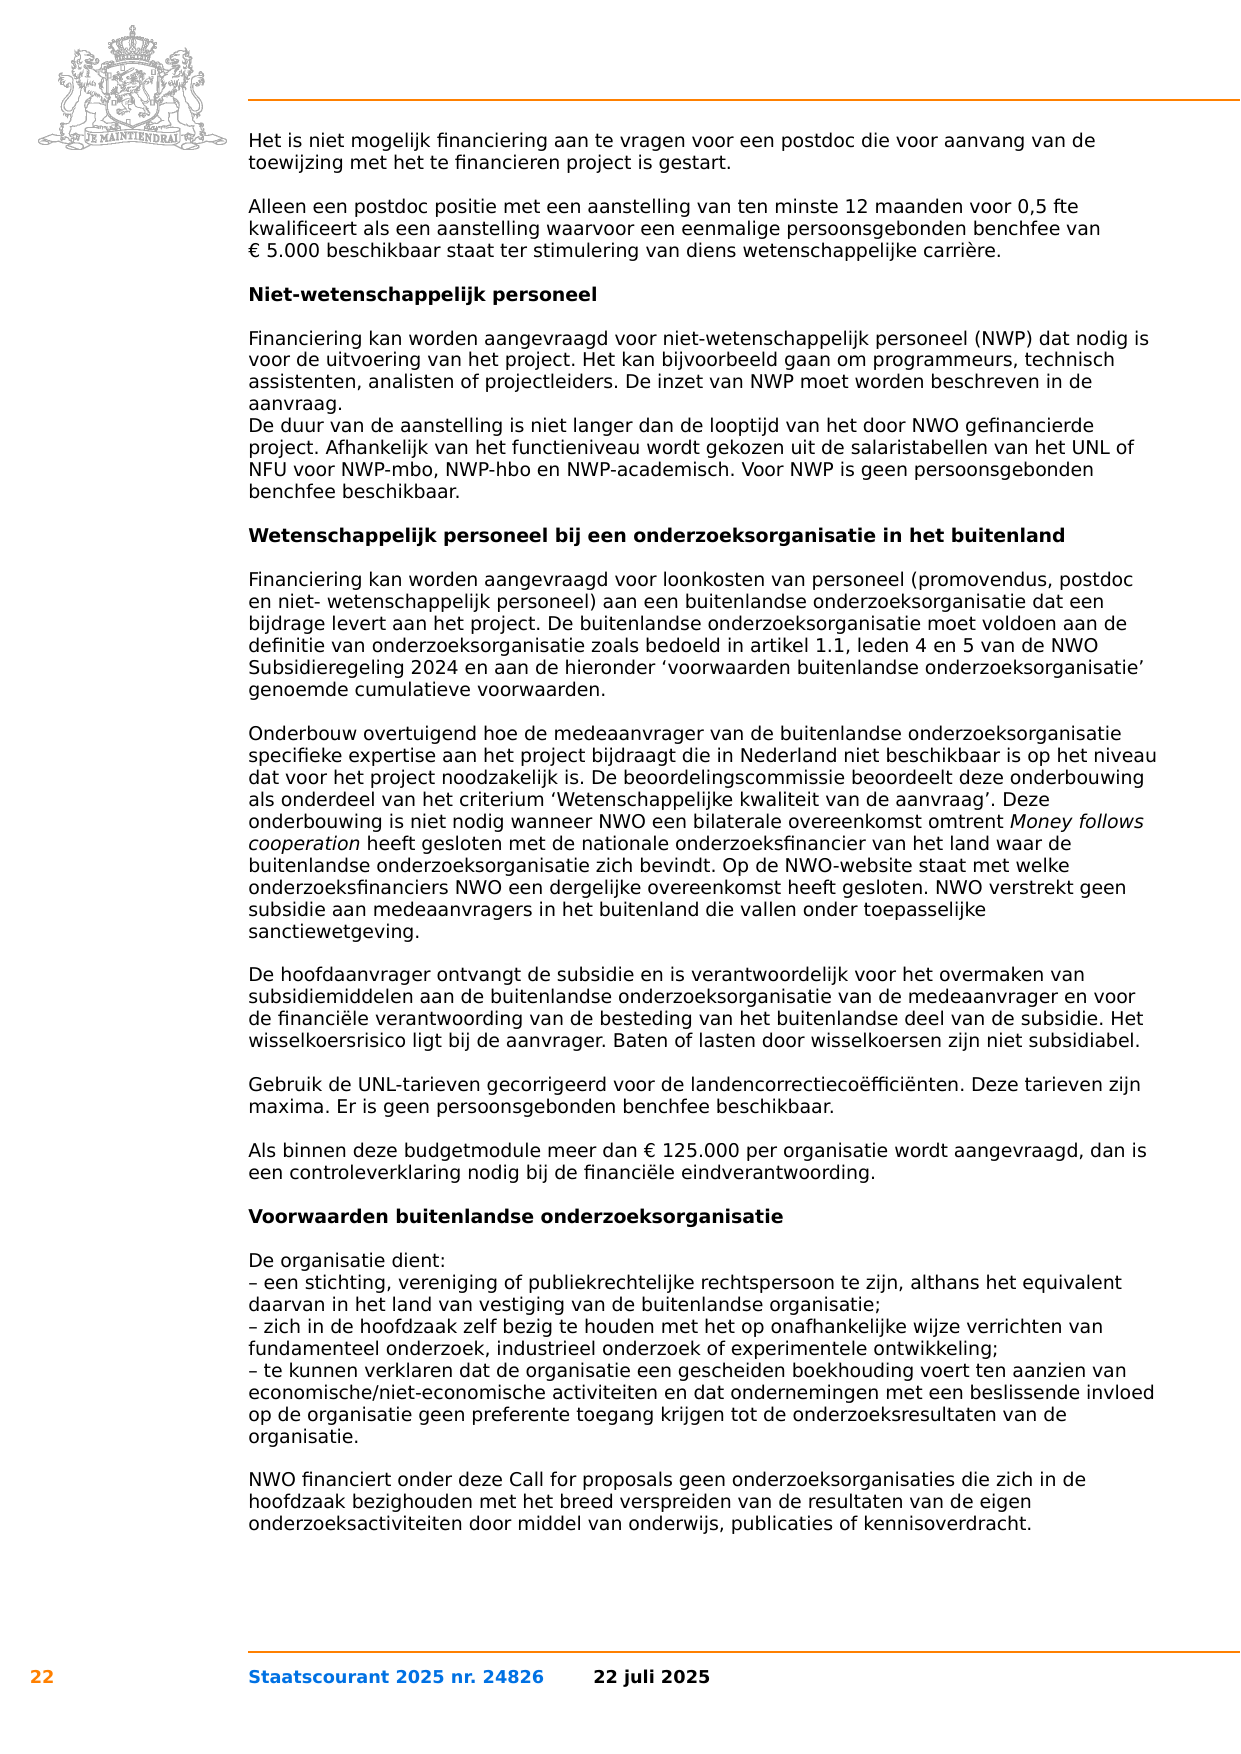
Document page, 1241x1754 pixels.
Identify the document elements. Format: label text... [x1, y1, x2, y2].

text De organisatie dient: [248, 1250, 1163, 1272]
text Het is niet mogelijk financiering aan te vragen voor een postdoc die voor aanvang van de toewijzing met het te financieren project is gestart. [248, 130, 1163, 174]
text NWO financiert onder deze Call for proposals geen onderzoeksorganisaties die zich in de hoofdzaak bezighouden met het breed verspreiden van de resultaten van de eigen onderzoeksactiviteiten door middel van onderwijs, publicaties of kennisoverdracht. [248, 1469, 1163, 1535]
picture [38, 25, 227, 150]
text Onderbouw overtuigend hoe de medeaanvrager van de buitenlandse onderzoeksorganisatie specifieke expertise aan het project bijdraagt die in Nederland niet beschikbaar is op het niveau dat voor het project noodzakelijk is. De beoordelingscommissie beoordeelt deze onderbouwing als onderdeel van het criterium ‘Wetenschappelijke kwaliteit van de aanvraag’. Deze onderbouwing is niet nodig wanneer NWO een bilaterale overeenkomst omtrent Money follows cooperation heeft gesloten met de nationale onderzoeksfinancier van het land waar de buitenlandse onderzoeksorganisatie zich bevindt. Op de NWO-website staat met welke onderzoeksfinanciers NWO een dergelijke overeenkomst heeft gesloten. NWO verstrekt geen subsidie aan medeaanvragers in het buitenland die vallen onder toepasselijke sanctiewetgeving. [248, 723, 1163, 942]
subtitle Niet-wetenschappelijk personeel [248, 283, 1163, 306]
text – te kunnen verklaren dat de organisatie een gescheiden boekhouding voert ten aanzien van economische/niet-economische activiteiten en dat ondernemingen met een beslissende invloed op de organisatie geen preferente toegang krijgen tot de onderzoeksresultaten van de organisatie. [248, 1359, 1163, 1447]
text – een stichting, vereniging of publiekrechtelijke rechtspersoon te zijn, althans het equivalent daarvan in het land van vestiging van de buitenlandse organisatie; [248, 1272, 1163, 1316]
text Financiering kan worden aangevraagd voor niet-wetenschappelijk personeel (NWP) dat nodig is voor de uitvoering van het project. Het kan bijvoorbeeld gaan om programmeurs, technisch assistenten, analisten of projectleiders. De inzet van NWP moet worden beschreven in de aanvraag. [248, 327, 1163, 415]
subtitle Voorwaarden buitenlandse onderzoeksorganisatie [248, 1206, 1163, 1228]
text Gebruik de UNL-tarieven gecorrigeerd voor de landencorrectiecoëfficiënten. Deze tarieven zijn maxima. Er is geen persoonsgebonden benchfee beschikbaar. [248, 1074, 1163, 1118]
text De duur van de aanstelling is niet langer dan de looptijd van het door NWO gefinancierde project. Afhankelijk van het functieniveau wordt gekozen uit de salaristabellen van het UNL of NFU voor NWP-mbo, NWP-hbo en NWP-academisch. Voor NWP is geen persoonsgebonden benchfee beschikbaar. [248, 415, 1163, 503]
text De hoofdaanvrager ontvangt de subsidie en is verantwoordelijk voor het overmaken van subsidiemiddelen aan de buitenlandse onderzoeksorganisatie van de medeaanvrager en voor de financiële verantwoording van de besteding van het buitenlandse deel van de subsidie. Het wisselkoersrisico ligt bij de aanvrager. Baten of lasten door wisselkoersen zijn niet subsidiabel. [248, 964, 1163, 1052]
text Financiering kan worden aangevraagd voor loonkosten van personeel (promovendus, postdoc en niet- wetenschappelijk personeel) aan een buitenlandse onderzoeksorganisatie dat een bijdrage levert aan het project. De buitenlandse onderzoeksorganisatie moet voldoen aan de definitie van onderzoeksorganisatie zoals bedoeld in artikel 1.1, leden 4 en 5 van de NWO Subsidieregeling 2024 en aan de hieronder ‘voorwaarden buitenlandse onderzoeksorganisatie’ genoemde cumulatieve voorwaarden. [248, 569, 1163, 701]
subtitle Wetenschappelijk personeel bij een onderzoeksorganisatie in het buitenland [248, 525, 1163, 547]
text Alleen een postdoc positie met een aanstelling van ten minste 12 maanden voor 0,5 fte kwalificeert als een aanstelling waarvoor een eenmalige persoonsgebonden benchfee van € 5.000 beschikbaar staat ter stimulering van diens wetenschappelijke carrière. [248, 196, 1163, 262]
text – zich in de hoofdzaak zelf bezig te houden met het op onafhankelijke wijze verrichten van fundamenteel onderzoek, industrieel onderzoek of experimentele ontwikkeling; [248, 1316, 1163, 1359]
text Als binnen deze budgetmodule meer dan € 125.000 per organisatie wordt aangevraagd, dan is een controleverklaring nodig bij de financiële eindverantwoording. [248, 1140, 1163, 1184]
